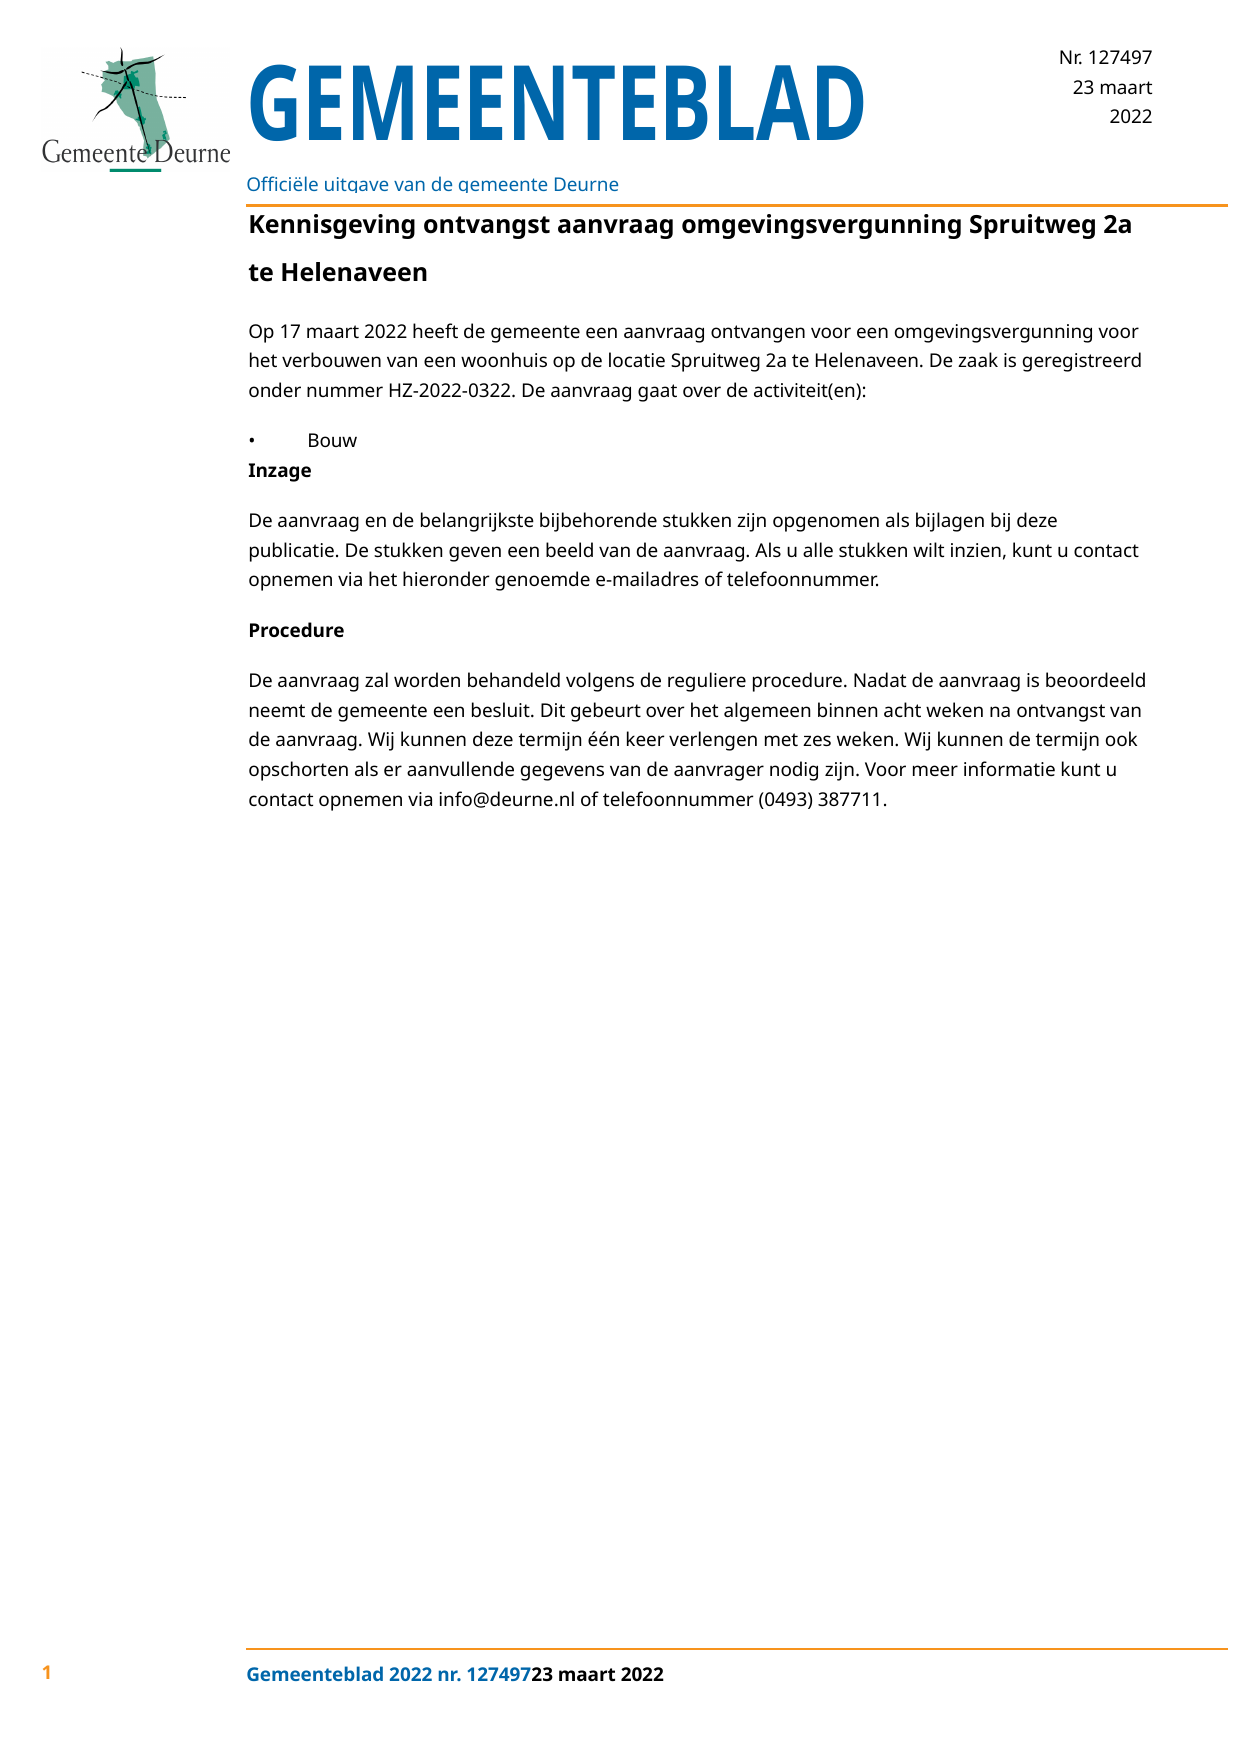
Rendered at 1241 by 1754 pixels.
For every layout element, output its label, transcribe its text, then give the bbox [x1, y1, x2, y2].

text Op 17 maart 2022 heeft de gemeente een aanvraag ontvangen voor een omgevingsvergunning voor het verbouwen van een woonhuis op de locatie Spruitweg 2a te Helenaveen. De zaak is geregistreerd onder nummer HZ-2022-0322. De aanvraag gaat over de activiteit(en): [248, 318, 1152, 403]
text Inzage [248, 457, 1152, 483]
text Kennisgeving ontvangst aanvraag omgevingsvergunning Spruitweg 2a te Helenaveen [248, 207, 1152, 288]
picture [41, 47, 231, 172]
text De aanvraag en de belangrijkste bijbehorende stukken zijn opgenomen als bijlagen bij deze publicatie. De stukken geven een beeld van de aanvraag. Als u alle stukken wilt inzien, kunt u contact opnemen via het hieronder genoemde e-mailadres of telefoonnummer. [248, 507, 1152, 592]
list Bouw [248, 427, 1152, 453]
text De aanvraag zal worden behandeld volgens de reguliere procedure. Nadat de aanvraag is beoordeeld neemt de gemeente een besluit. Dit gebeurt over het algemeen binnen acht weken na ontvangst van de aanvraag. Wij kunnen deze termijn één keer verlengen met zes weken. Wij kunnen de termijn ook opschorten als er aanvullende gegevens van de aanvrager nodig zijn. Voor meer informatie kunt u contact opnemen via info@deurne.nl of telefoonnummer (0493) 387711. [248, 667, 1152, 812]
text Procedure [248, 617, 1152, 643]
